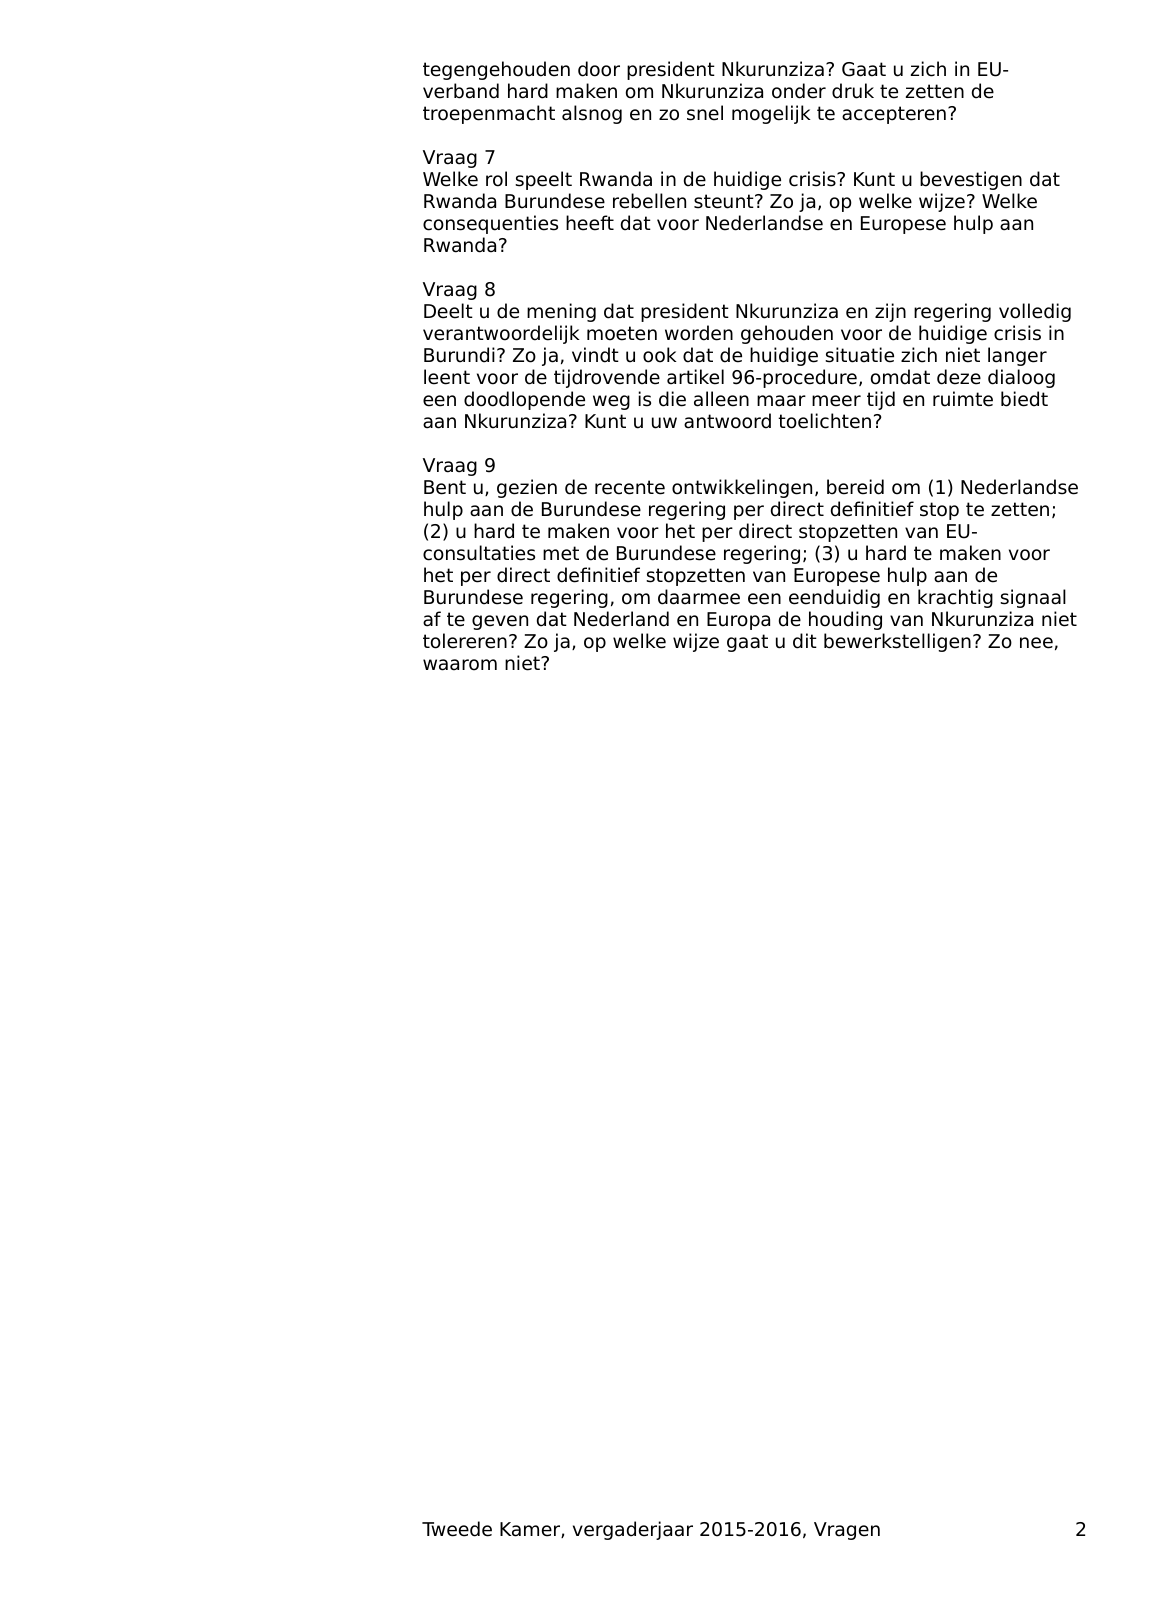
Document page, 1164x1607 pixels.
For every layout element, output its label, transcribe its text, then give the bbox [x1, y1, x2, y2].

text Bent u, gezien de recente ontwikkelingen, bereid om (1) Nederlandse hulp aan de Burundese regering per direct definitief stop te zetten; (2) u hard te maken voor het per direct stopzetten van EU-consultaties met de Burundese regering; (3) u hard te maken voor het per direct definitief stopzetten van Europese hulp aan de Burundese regering, om daarmee een eenduidig en krachtig signaal af te geven dat Nederland en Europa de houding van Nkurunziza niet tolereren? Zo ja, op welke wijze gaat u dit bewerkstelligen? Zo nee, waarom niet? [422, 477, 1087, 675]
text Deelt u de mening dat president Nkurunziza en zijn regering volledig verantwoordelijk moeten worden gehouden voor de huidige crisis in Burundi? Zo ja, vindt u ook dat de huidige situatie zich niet langer leent voor de tijdrovende artikel 96-procedure, omdat deze dialoog een doodlopende weg is die alleen maar meer tijd en ruimte biedt aan Nkurunziza? Kunt u uw antwoord toelichten? [422, 301, 1087, 433]
text Vraag 7 [422, 147, 1087, 169]
text Vraag 8 [422, 279, 1087, 301]
text Welke rol speelt Rwanda in de huidige crisis? Kunt u bevestigen dat Rwanda Burundese rebellen steunt? Zo ja, op welke wijze? Welke consequenties heeft dat voor Nederlandse en Europese hulp aan Rwanda? [422, 169, 1087, 257]
text tegengehouden door president Nkurunziza? Gaat u zich in EU-verband hard maken om Nkurunziza onder druk te zetten de troepenmacht alsnog en zo snel mogelijk te accepteren? [422, 59, 1087, 125]
text Vraag 9 [422, 455, 1087, 477]
